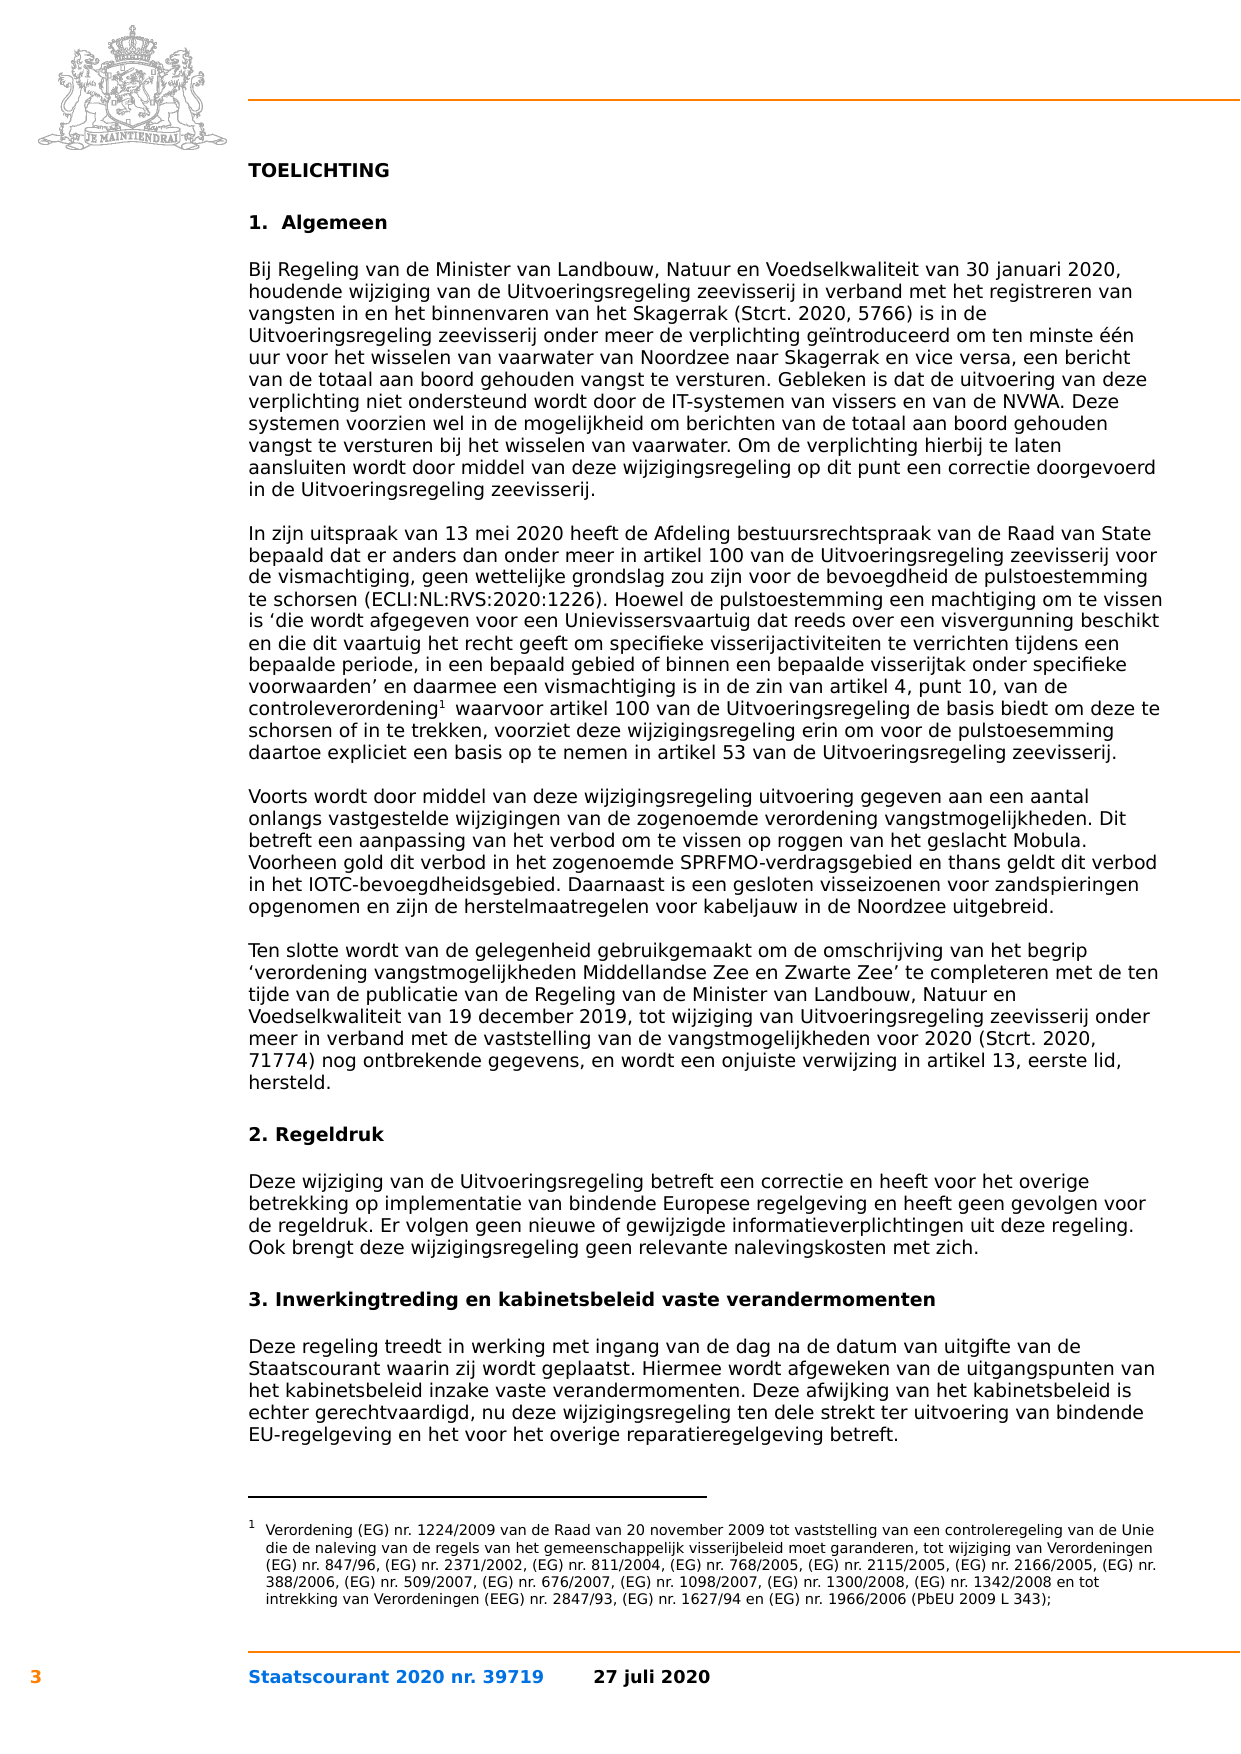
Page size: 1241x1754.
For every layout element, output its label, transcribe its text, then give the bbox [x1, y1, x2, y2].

text Voorts wordt door middel van deze wijzigingsregeling uitvoering gegeven aan een aantal onlangs vastgestelde wijzigingen van de zogenoemde verordening vangstmogelijkheden. Dit betreft een aanpassing van het verbod om te vissen op roggen van het geslacht Mobula. Voorheen gold dit verbod in het zogenoemde SPRFMO-verdragsgebied en thans geldt dit verbod in het IOTC-bevoegdheidsgebied. Daarnaast is een gesloten visseizoenen voor zandspieringen opgenomen en zijn de herstelmaatregelen voor kabeljauw in de Noordzee uitgebreid. [248, 786, 1163, 918]
text Deze wijziging van de Uitvoeringsregeling betreft een correctie en heeft voor het overige betrekking op implementatie van bindende Europese regelgeving en heeft geen gevolgen voor de regeldruk. Er volgen geen nieuwe of gewijzigde informatieverplichtingen uit deze regeling. Ook brengt deze wijzigingsregeling geen relevante nalevingskosten met zich. [248, 1171, 1163, 1259]
text Bij Regeling van de Minister van Landbouw, Natuur en Voedselkwaliteit van 30 januari 2020, houdende wijziging van de Uitvoeringsregeling zeevisserij in verband met het registreren van vangsten in en het binnenvaren van het Skagerrak (Stcrt. 2020, 5766) is in de Uitvoeringsregeling zeevisserij onder meer de verplichting geïntroduceerd om ten minste één uur voor het wisselen van vaarwater van Noordzee naar Skagerrak en vice versa, een bericht van de totaal aan boord gehouden vangst te versturen. Gebleken is dat de uitvoering van deze verplichting niet ondersteund wordt door de IT-systemen van vissers en van de NVWA. Deze systemen voorzien wel in de mogelijkheid om berichten van de totaal aan boord gehouden vangst te versturen bij het wisselen van vaarwater. Om de verplichting hierbij te laten aansluiten wordt door middel van deze wijzigingsregeling op dit punt een correctie doorgevoerd in de Uitvoeringsregeling zeevisserij. [248, 259, 1163, 501]
subtitle 1. Algemeen [248, 212, 1163, 234]
subtitle 2. Regeldruk [248, 1124, 1163, 1146]
text Deze regeling treedt in werking met ingang van de dag na de datum van uitgifte van de Staatscourant waarin zij wordt geplaatst. Hiermee wordt afgeweken van de uitgangspunten van het kabinetsbeleid inzake vaste verandermomenten. Deze afwijking van het kabinetsbeleid is echter gerechtvaardigd, nu deze wijzigingsregeling ten dele strekt ter uitvoering van bindende EU-regelgeving en het voor het overige reparatieregelgeving betreft. [248, 1336, 1163, 1446]
text Verordening (EG) nr. 1224/2009 van de Raad van 20 november 2009 tot vaststelling van een controleregeling van de Unie die de naleving van de regels van het gemeenschappelijk visserijbeleid moet garanderen, tot wijziging van Verordeningen (EG) nr. 847/96, (EG) nr. 2371/2002, (EG) nr. 811/2004, (EG) nr. 768/2005, (EG) nr. 2115/2005, (EG) nr. 2166/2005, (EG) nr. 388/2006, (EG) nr. 509/2007, (EG) nr. 676/2007, (EG) nr. 1098/2007, (EG) nr. 1300/2008, (EG) nr. 1342/2008 en tot intrekking van Verordeningen (EEG) nr. 2847/93, (EG) nr. 1627/94 en (EG) nr. 1966/2006 (PbEU 2009 L 343); [248, 1518, 1163, 1608]
text Ten slotte wordt van de gelegenheid gebruikgemaakt om de omschrijving van het begrip ‘verordening vangstmogelijkheden Middellandse Zee en Zwarte Zee’ te completeren met de ten tijde van de publicatie van de Regeling van de Minister van Landbouw, Natuur en Voedselkwaliteit van 19 december 2019, tot wijziging van Uitvoeringsregeling zeevisserij onder meer in verband met de vaststelling van de vangstmogelijkheden voor 2020 (Stcrt. 2020, 71774) nog ontbrekende gegevens, en wordt een onjuiste verwijzing in artikel 13, eerste lid, hersteld. [248, 940, 1163, 1094]
subtitle 3. Inwerkingtreding en kabinetsbeleid vaste verandermomenten [248, 1289, 1163, 1311]
subtitle TOELICHTING [248, 160, 1163, 182]
text In zijn uitspraak van 13 mei 2020 heeft de Afdeling bestuursrechtspraak van de Raad van State bepaald dat er anders dan onder meer in artikel 100 van de Uitvoeringsregeling zeevisserij voor de vismachtiging, geen wettelijke grondslag zou zijn voor de bevoegdheid de pulstoestemming te schorsen (ECLI:NL:RVS:2020:1226). Hoewel de pulstoestemming een machtiging om te vissen is ‘die wordt afgegeven voor een Unievissersvaartuig dat reeds over een visvergunning beschikt en die dit vaartuig het recht geeft om specifieke visserijactiviteiten te verrichten tijdens een bepaalde periode, in een bepaald gebied of binnen een bepaalde visserijtak onder specifieke voorwaarden’ en daarmee een vismachtiging is in de zin van artikel 4, punt 10, van de controleverordening waarvoor artikel 100 van de Uitvoeringsregeling de basis biedt om deze te schorsen of in te trekken, voorziet deze wijzigingsregeling erin om voor de pulstoesemming daartoe expliciet een basis op te nemen in artikel 53 van de Uitvoeringsregeling zeevisserij. [248, 522, 1163, 764]
picture [38, 25, 227, 150]
